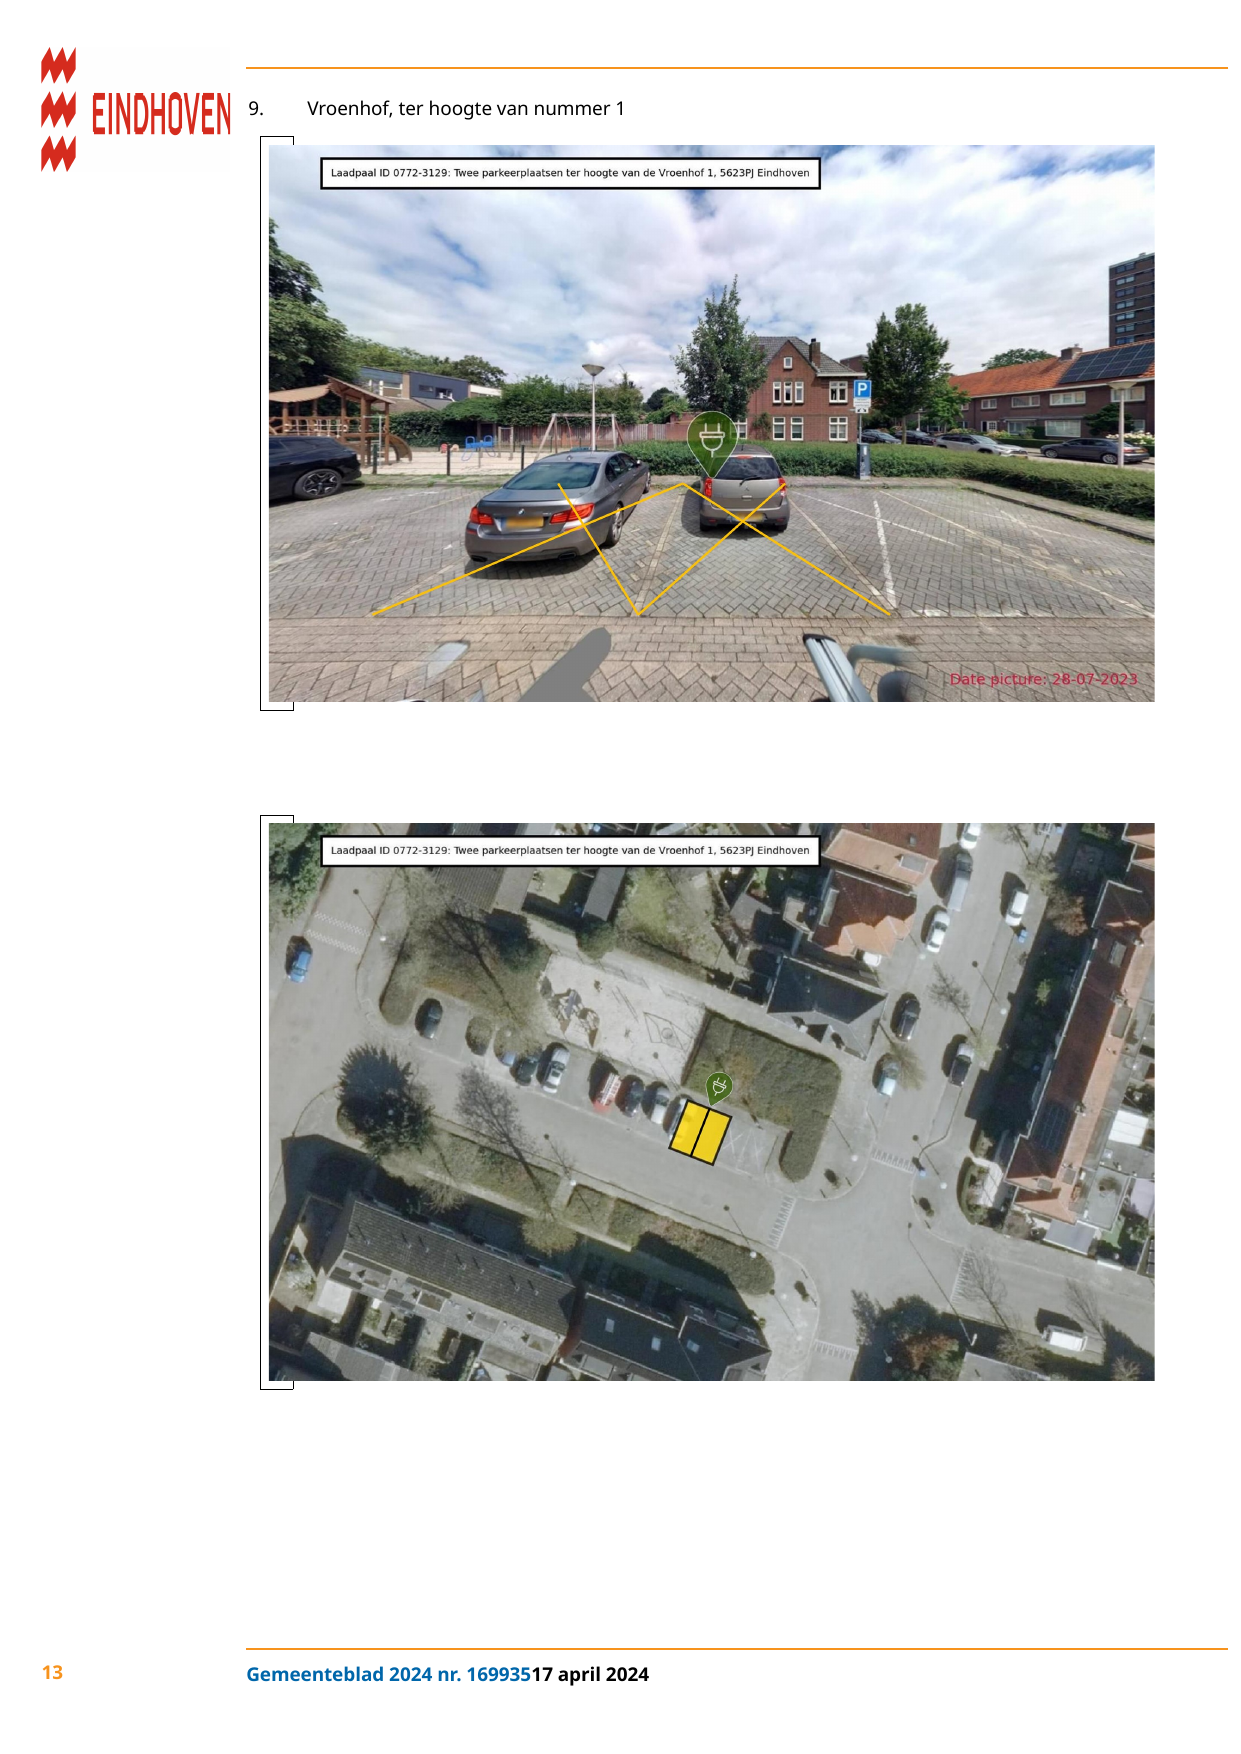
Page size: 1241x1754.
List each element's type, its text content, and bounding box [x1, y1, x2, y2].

picture [268, 145, 1155, 702]
picture [268, 823, 1155, 1381]
list Vroenhof, ter hoogte van nummer 1 [248, 95, 1152, 121]
picture [41, 47, 231, 172]
